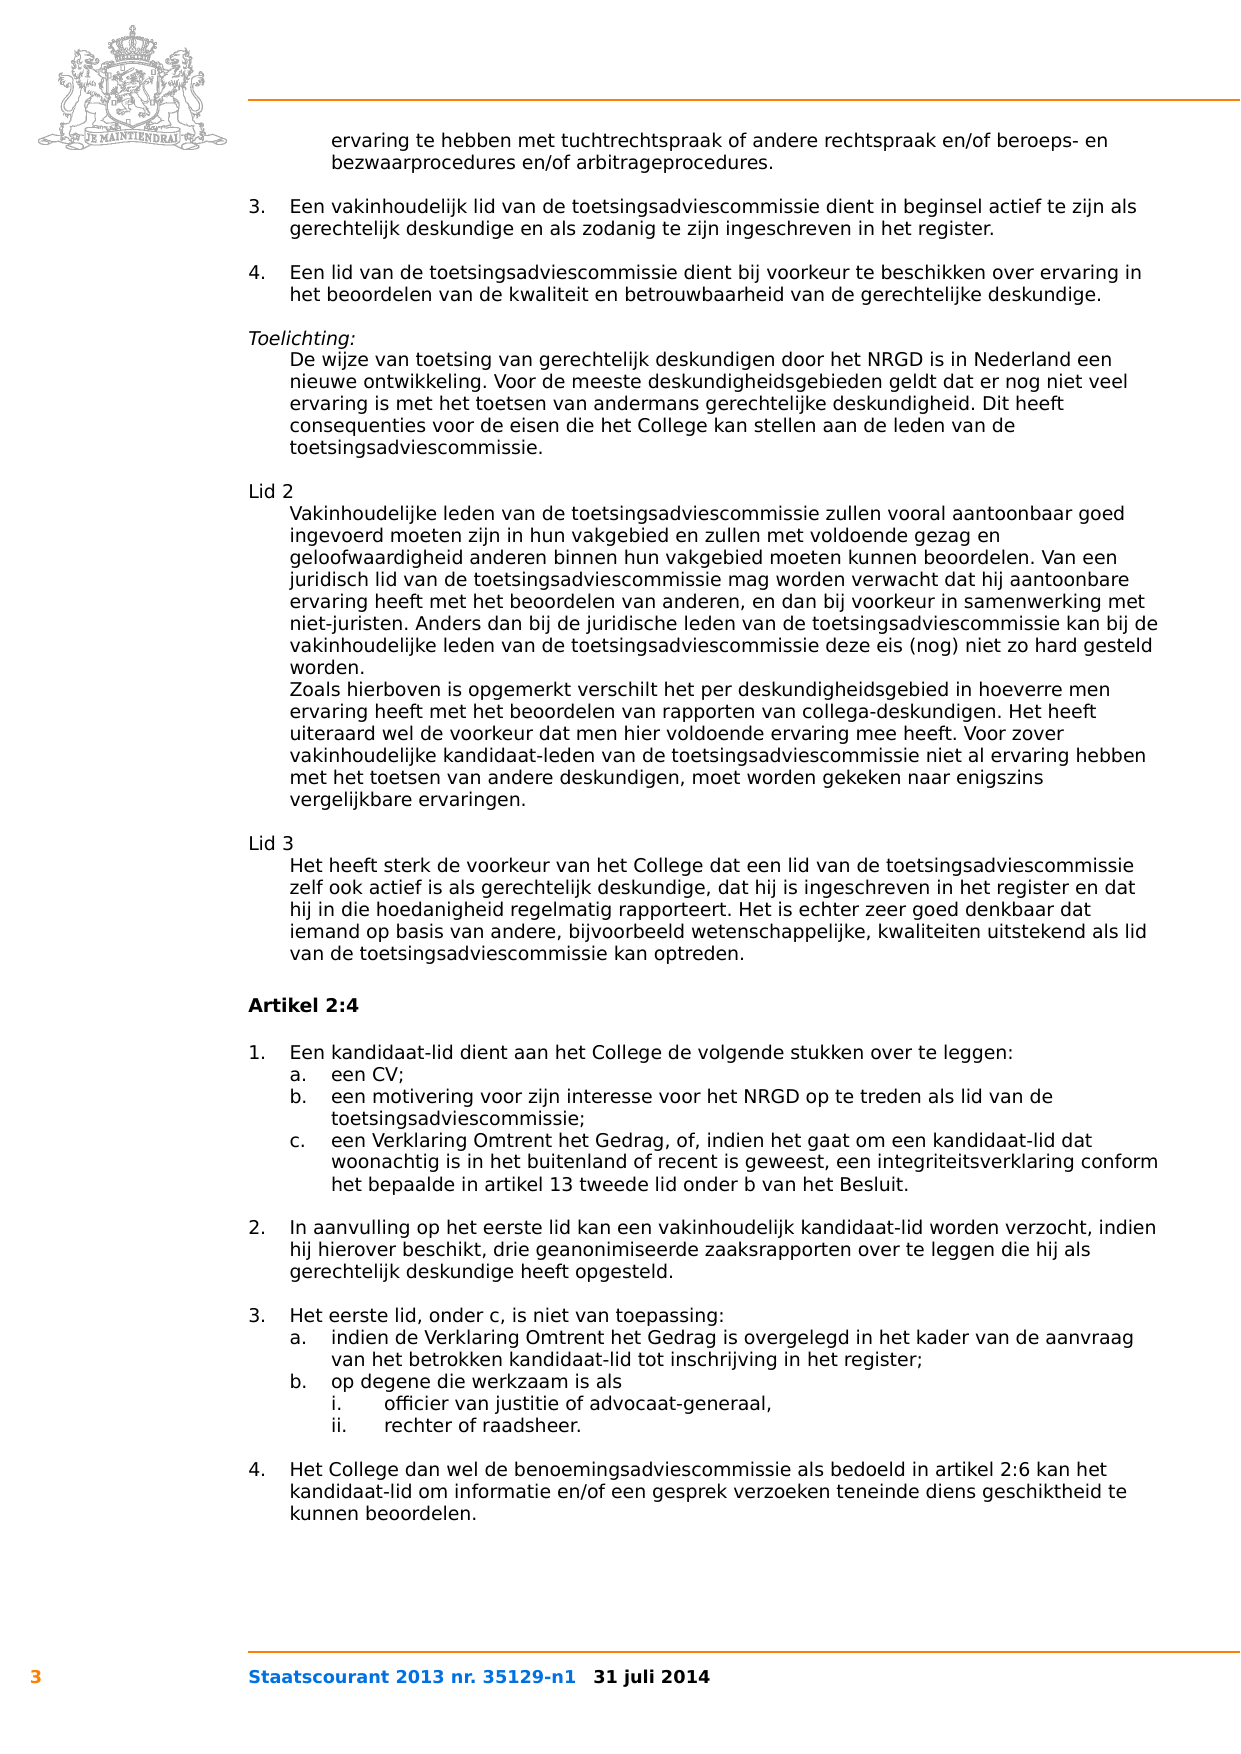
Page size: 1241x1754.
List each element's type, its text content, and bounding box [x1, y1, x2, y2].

text Zoals hierboven is opgemerkt verschilt het per deskundigheidsgebied in hoeverre men ervaring heeft met het beoordelen van rapporten van collega-deskundigen. Het heeft uiteraard wel de voorkeur dat men hier voldoende ervaring mee heeft. Voor zover vakinhoudelijke kandidaat-leden van de toetsingsadviescommissie niet al ervaring hebben met het toetsen van andere deskundigen, moet worden gekeken naar enigszins vergelijkbare ervaringen. [289, 679, 1163, 811]
text Het heeft sterk de voorkeur van het College dat een lid van de toetsingsadviescommissie zelf ook actief is als gerechtelijk deskundige, dat hij is ingeschreven in het register en dat hij in die hoedanigheid regelmatig rapporteert. Het is echter zeer goed denkbaar dat iemand op basis van andere, bijvoorbeeld wetenschappelijke, kwaliteiten uitstekend als lid van de toetsingsadviescommissie kan optreden. [289, 855, 1163, 964]
picture [38, 25, 227, 150]
text ii. rechter of raadsheer. [331, 1415, 1163, 1437]
text c. een Verklaring Omtrent het Gedrag, of, indien het gaat om een kandidaat-lid dat woonachtig is in het buitenland of recent is geweest, een integriteitsverklaring conform het bepaalde in artikel 13 tweede lid onder b van het Besluit. [289, 1129, 1163, 1195]
text a. een CV; [289, 1063, 1163, 1086]
subtitle Toelichting: [248, 327, 1163, 349]
subtitle Lid 2 [248, 481, 1163, 503]
subtitle Artikel 2:4 [248, 994, 1163, 1017]
text De wijze van toetsing van gerechtelijk deskundigen door het NRGD is in Nederland een nieuwe ontwikkeling. Voor de meeste deskundigheidsgebieden geldt dat er nog niet veel ervaring is met het toetsen van andermans gerechtelijke deskundigheid. Dit heeft consequenties voor de eisen die het College kan stellen aan de leden van de toetsingsadviescommissie. [289, 349, 1163, 459]
text 3. Een vakinhoudelijk lid van de toetsingsadviescommissie dient in beginsel actief te zijn als gerechtelijk deskundige en als zodanig te zijn ingeschreven in het register. [248, 196, 1163, 240]
text 4. Het College dan wel de benoemingsadviescommissie als bedoeld in artikel 2:6 kan het kandidaat-lid om informatie en/of een gesprek verzoeken teneinde diens geschiktheid te kunnen beoordelen. [248, 1459, 1163, 1525]
text 1. Een kandidaat-lid dient aan het College de volgende stukken over te leggen: [248, 1042, 1163, 1063]
text 2. In aanvulling op het eerste lid kan een vakinhoudelijk kandidaat-lid worden verzocht, indien hij hierover beschikt, drie geanonimiseerde zaaksrapporten over te leggen die hij als gerechtelijk deskundige heeft opgesteld. [248, 1217, 1163, 1283]
text 4. Een lid van de toetsingsadviescommissie dient bij voorkeur te beschikken over ervaring in het beoordelen van de kwaliteit en betrouwbaarheid van de gerechtelijke deskundige. [248, 262, 1163, 306]
subtitle Lid 3 [248, 833, 1163, 855]
text Vakinhoudelijke leden van de toetsingsadviescommissie zullen vooral aantoonbaar goed ingevoerd moeten zijn in hun vakgebied en zullen met voldoende gezag en geloofwaardigheid anderen binnen hun vakgebied moeten kunnen beoordelen. Van een juridisch lid van de toetsingsadviescommissie mag worden verwacht dat hij aantoonbare ervaring heeft met het beoordelen van anderen, en dan bij voorkeur in samenwerking met niet-juristen. Anders dan bij de juridische leden van de toetsingsadviescommissie kan bij de vakinhoudelijke leden van de toetsingsadviescommissie deze eis (nog) niet zo hard gesteld worden. [289, 503, 1163, 679]
text ervaring te hebben met tuchtrechtspraak of andere rechtspraak en/of beroeps- en bezwaarprocedures en/of arbitrageprocedures. [331, 130, 1163, 174]
text i. officier van justitie of advocaat-generaal, [331, 1393, 1163, 1415]
text 3. Het eerste lid, onder c, is niet van toepassing: [248, 1305, 1163, 1327]
text b. op degene die werkzaam is als [289, 1371, 1163, 1393]
text a. indien de Verklaring Omtrent het Gedrag is overgelegd in het kader van de aanvraag van het betrokken kandidaat-lid tot inschrijving in het register; [289, 1327, 1163, 1371]
text b. een motivering voor zijn interesse voor het NRGD op te treden als lid van de toetsingsadviescommissie; [289, 1086, 1163, 1129]
